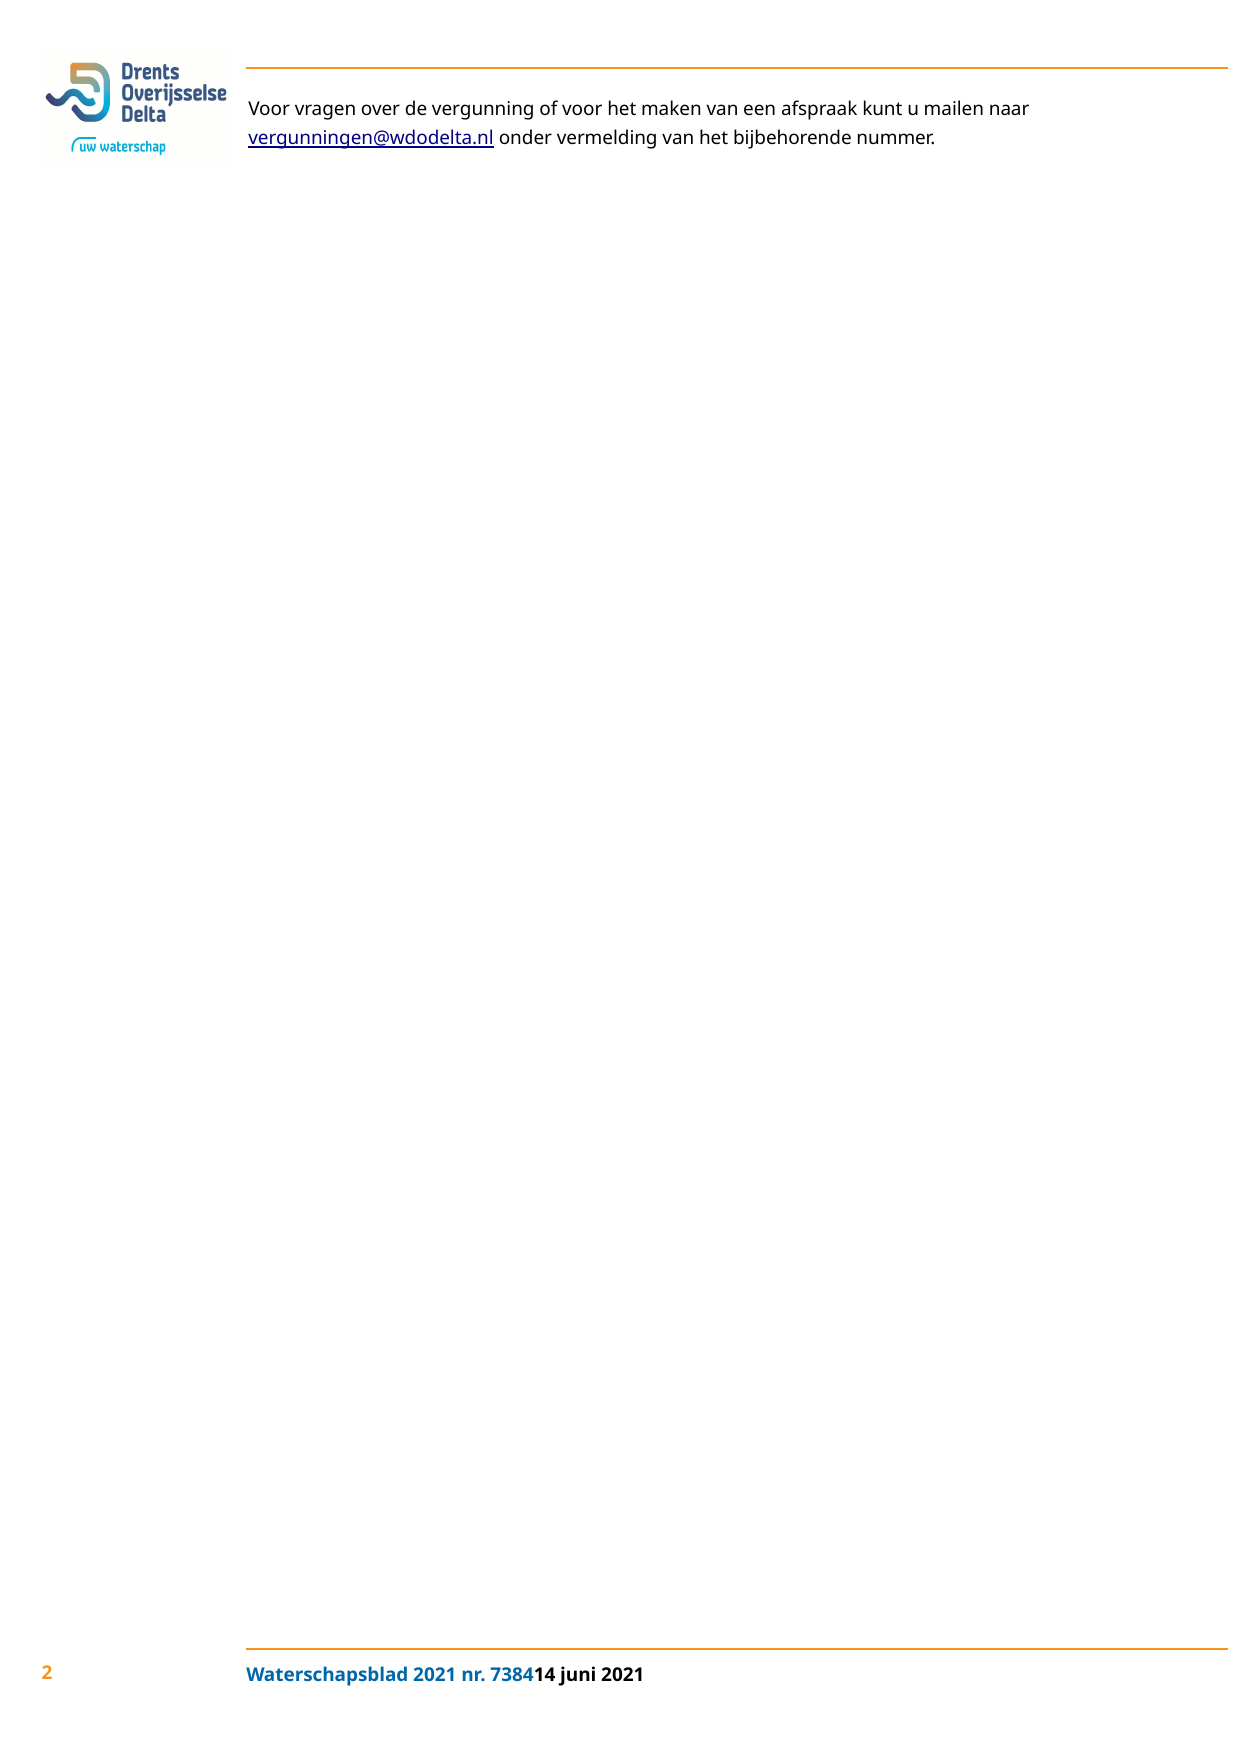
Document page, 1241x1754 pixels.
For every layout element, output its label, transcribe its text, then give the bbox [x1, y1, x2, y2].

text Voor vragen over de vergunning of voor het maken van een afspraak kunt u mailen naar vergunningen@wdodelta.nl onder vermelding van het bijbehorende nummer. [248, 95, 1152, 150]
picture [41, 47, 231, 172]
